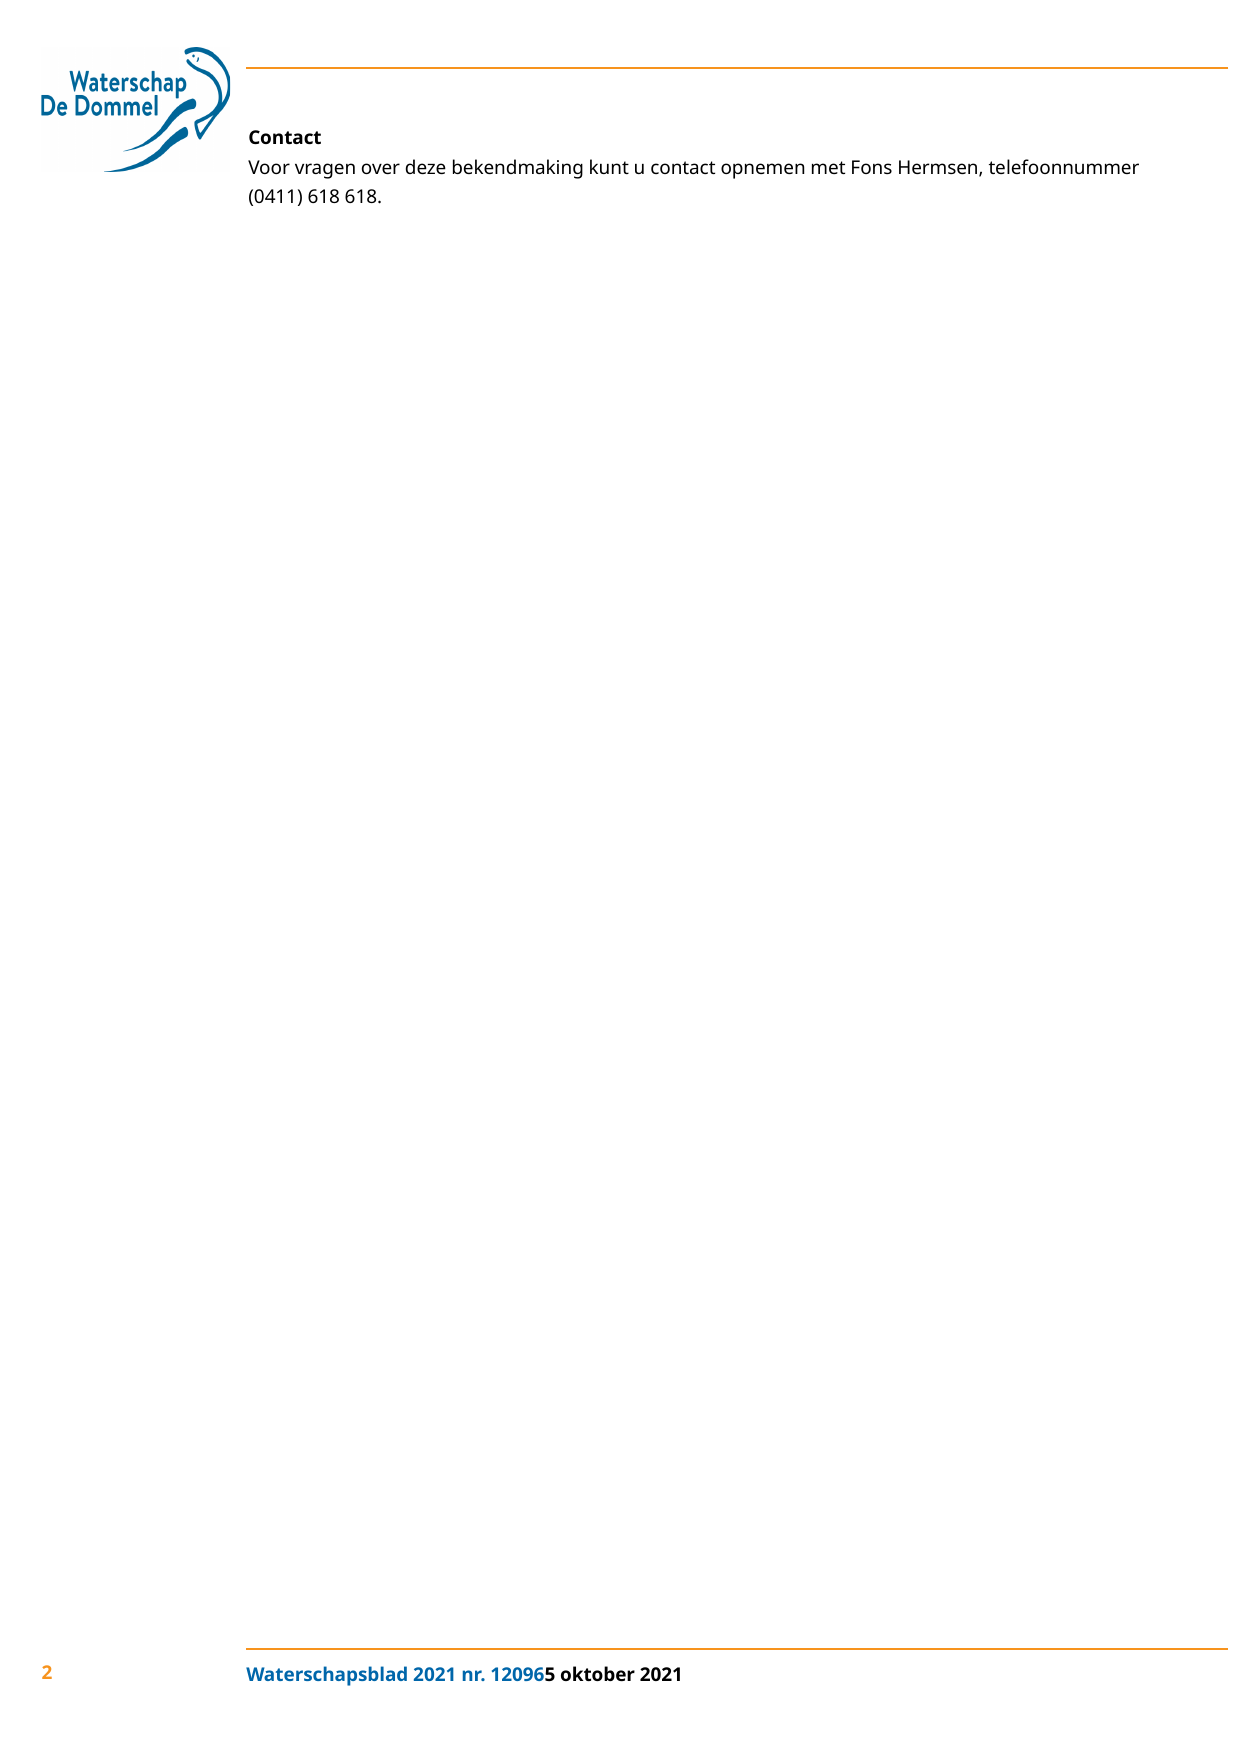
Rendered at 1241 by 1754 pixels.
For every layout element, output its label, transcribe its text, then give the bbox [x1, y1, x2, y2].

picture [45, 99, 51, 111]
picture [198, 118, 210, 131]
picture [204, 47, 231, 76]
text Contact [248, 124, 1152, 150]
picture [41, 47, 231, 172]
text Voor vragen over deze bekendmaking kunt u contact opnemen met Fons Hermsen, telefoonnummer (0411) 618 618. [248, 154, 1152, 209]
